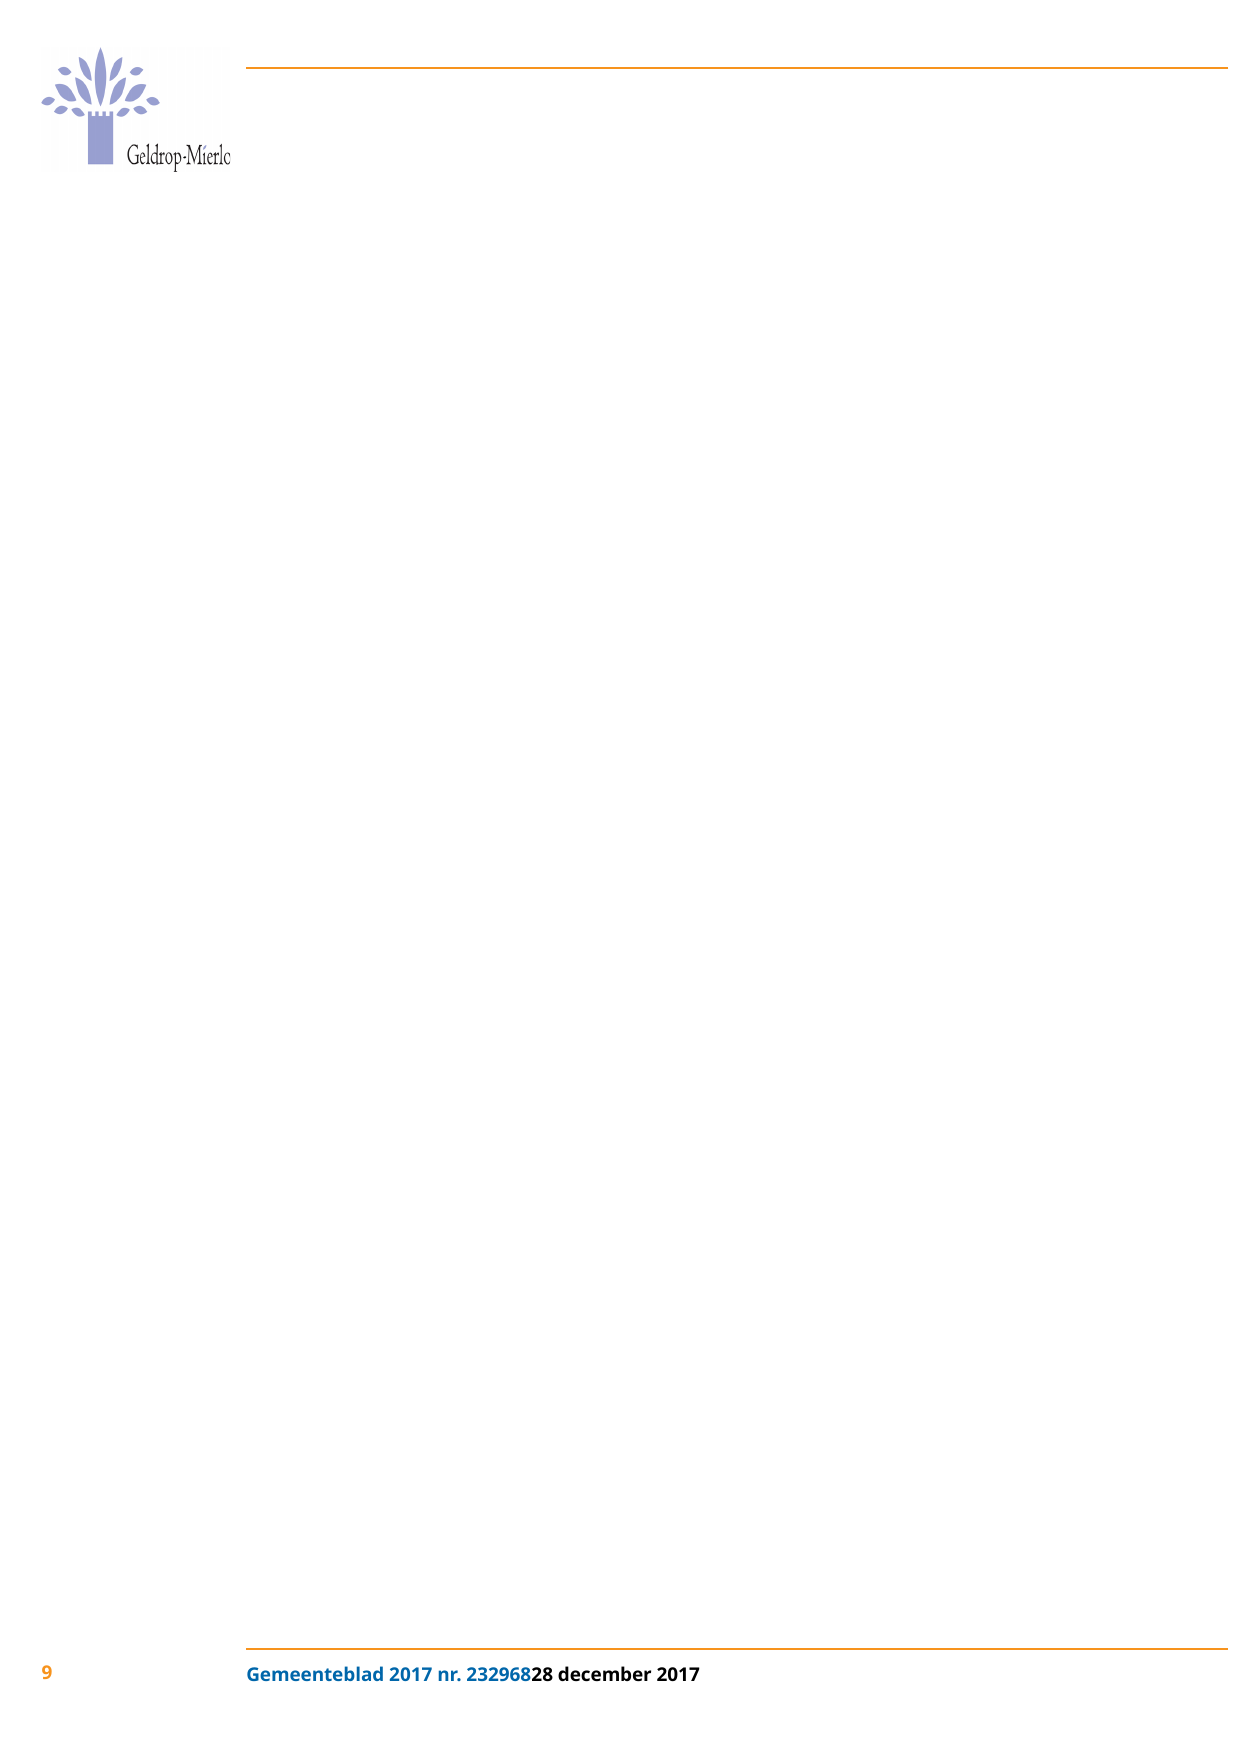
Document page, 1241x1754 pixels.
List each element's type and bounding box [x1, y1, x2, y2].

picture [41, 47, 231, 172]
